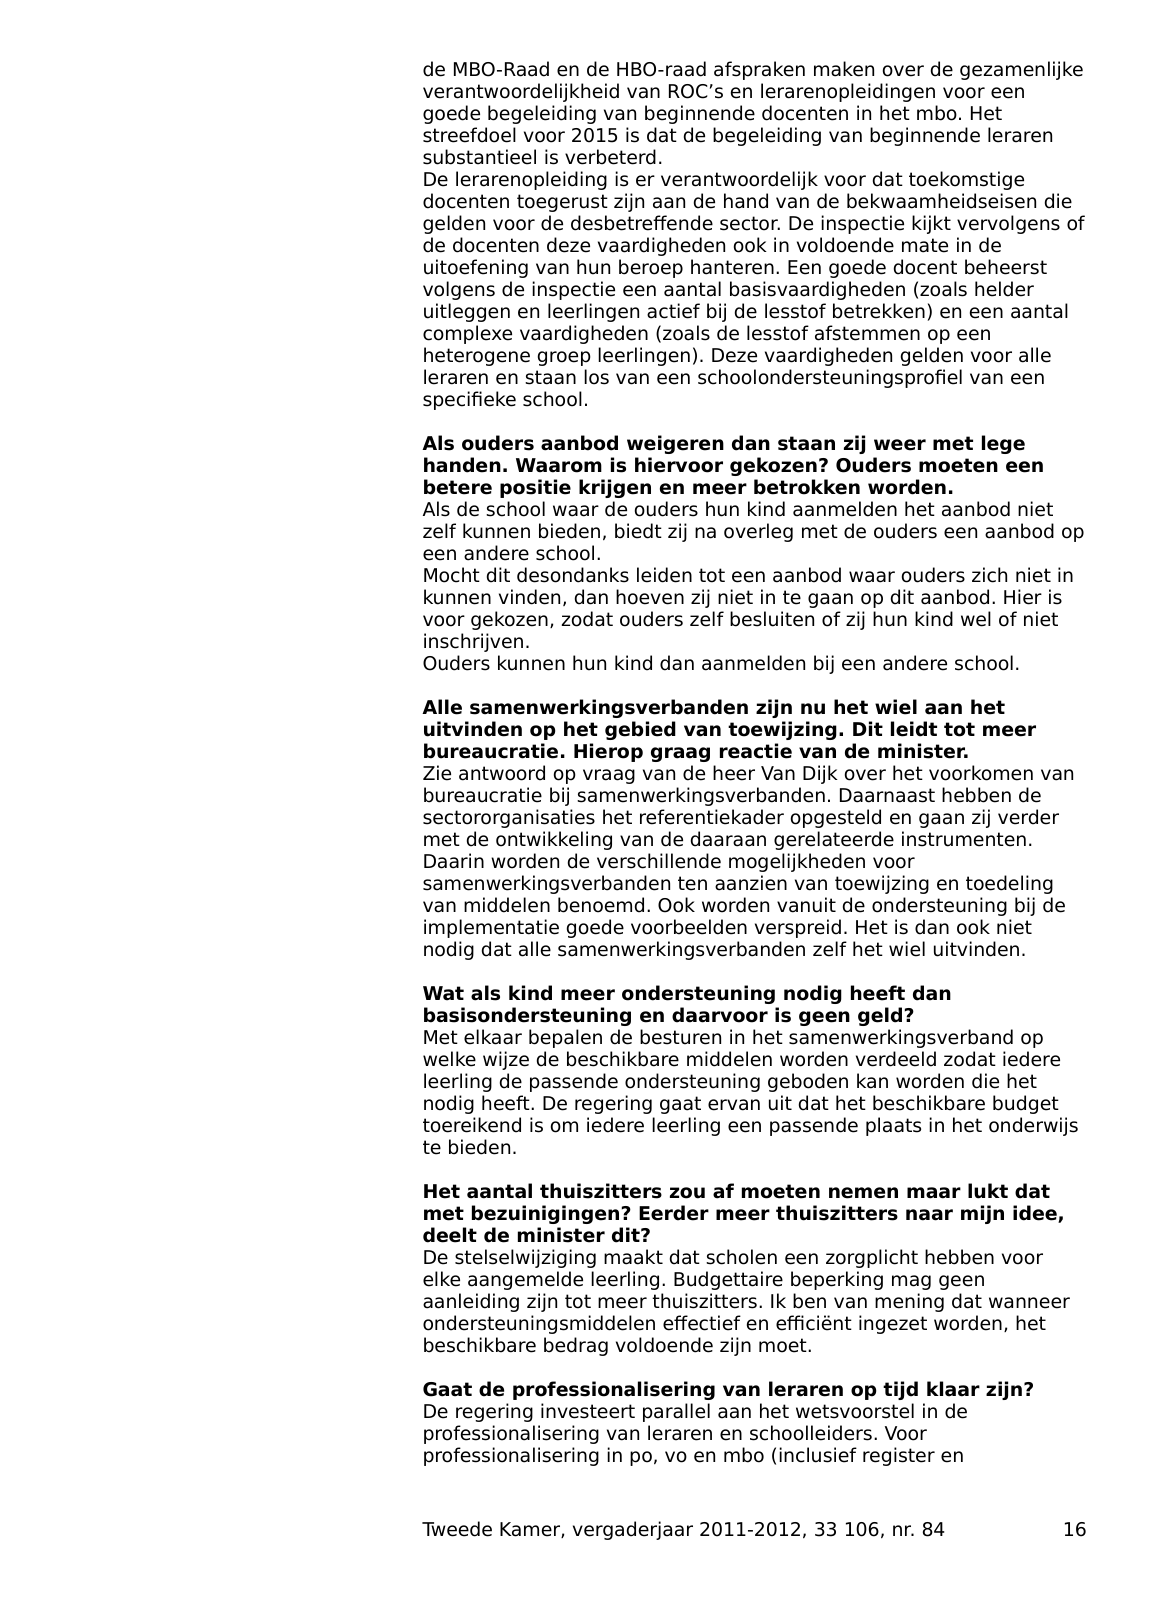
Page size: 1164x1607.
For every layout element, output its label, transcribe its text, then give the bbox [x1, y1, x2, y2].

text Wat als kind meer ondersteuning nodig heeft dan basisondersteuning en daarvoor is geen geld? [422, 983, 1087, 1027]
text Als de school waar de ouders hun kind aanmelden het aanbod niet zelf kunnen bieden, biedt zij na overleg met de ouders een aanbod op een andere school. [422, 499, 1087, 565]
text Met elkaar bepalen de besturen in het samenwerkingsverband op welke wijze de beschikbare middelen worden verdeeld zodat iedere leerling de passende ondersteuning geboden kan worden die het nodig heeft. De regering gaat ervan uit dat het beschikbare budget toereikend is om iedere leerling een passende plaats in het onderwijs te bieden. [422, 1027, 1087, 1159]
text de MBO-Raad en de HBO-raad afspraken maken over de gezamenlijke verantwoordelijkheid van ROC’s en lerarenopleidingen voor een goede begeleiding van beginnende docenten in het mbo. Het streefdoel voor 2015 is dat de begeleiding van beginnende leraren substantieel is verbeterd. [422, 59, 1087, 169]
text De regering investeert parallel aan het wetsvoorstel in de professionalisering van leraren en schoolleiders. Voor professionalisering in po, vo en mbo (inclusief register en [422, 1401, 1087, 1467]
text Het aantal thuiszitters zou af moeten nemen maar lukt dat met bezuinigingen? Eerder meer thuiszitters naar mijn idee, deelt de minister dit? [422, 1181, 1087, 1247]
text Mocht dit desondanks leiden tot een aanbod waar ouders zich niet in kunnen vinden, dan hoeven zij niet in te gaan op dit aanbod. Hier is voor gekozen, zodat ouders zelf besluiten of zij hun kind wel of niet inschrijven. [422, 565, 1087, 653]
text Als ouders aanbod weigeren dan staan zij weer met lege handen. Waarom is hiervoor gekozen? Ouders moeten een betere positie krijgen en meer betrokken worden. [422, 433, 1087, 499]
text Ouders kunnen hun kind dan aanmelden bij een andere school. [422, 653, 1087, 675]
text De stelselwijziging maakt dat scholen een zorgplicht hebben voor elke aangemelde leerling. Budgettaire beperking mag geen aanleiding zijn tot meer thuiszitters. Ik ben van mening dat wanneer ondersteuningsmiddelen effectief en efficiënt ingezet worden, het beschikbare bedrag voldoende zijn moet. [422, 1247, 1087, 1357]
text Alle samenwerkingsverbanden zijn nu het wiel aan het uitvinden op het gebied van toewijzing. Dit leidt tot meer bureaucratie. Hierop graag reactie van de minister. [422, 697, 1087, 763]
text Zie antwoord op vraag van de heer Van Dijk over het voorkomen van bureaucratie bij samenwerkingsverbanden. Daarnaast hebben de sectororganisaties het referentiekader opgesteld en gaan zij verder met de ontwikkeling van de daaraan gerelateerde instrumenten. Daarin worden de verschillende mogelijkheden voor samenwerkingsverbanden ten aanzien van toewijzing en toedeling van middelen benoemd. Ook worden vanuit de ondersteuning bij de implementatie goede voorbeelden verspreid. Het is dan ook niet nodig dat alle samenwerkingsverbanden zelf het wiel uitvinden. [422, 763, 1087, 961]
text De lerarenopleiding is er verantwoordelijk voor dat toekomstige docenten toegerust zijn aan de hand van de bekwaamheidseisen die gelden voor de desbetreffende sector. De inspectie kijkt vervolgens of de docenten deze vaardigheden ook in voldoende mate in de uitoefening van hun beroep hanteren. Een goede docent beheerst volgens de inspectie een aantal basisvaardigheden (zoals helder uitleggen en leerlingen actief bij de lesstof betrekken) en een aantal complexe vaardigheden (zoals de lesstof afstemmen op een heterogene groep leerlingen). Deze vaardigheden gelden voor alle leraren en staan los van een schoolondersteuningsprofiel van een specifieke school. [422, 169, 1087, 411]
text Gaat de professionalisering van leraren op tijd klaar zijn? [422, 1379, 1087, 1401]
